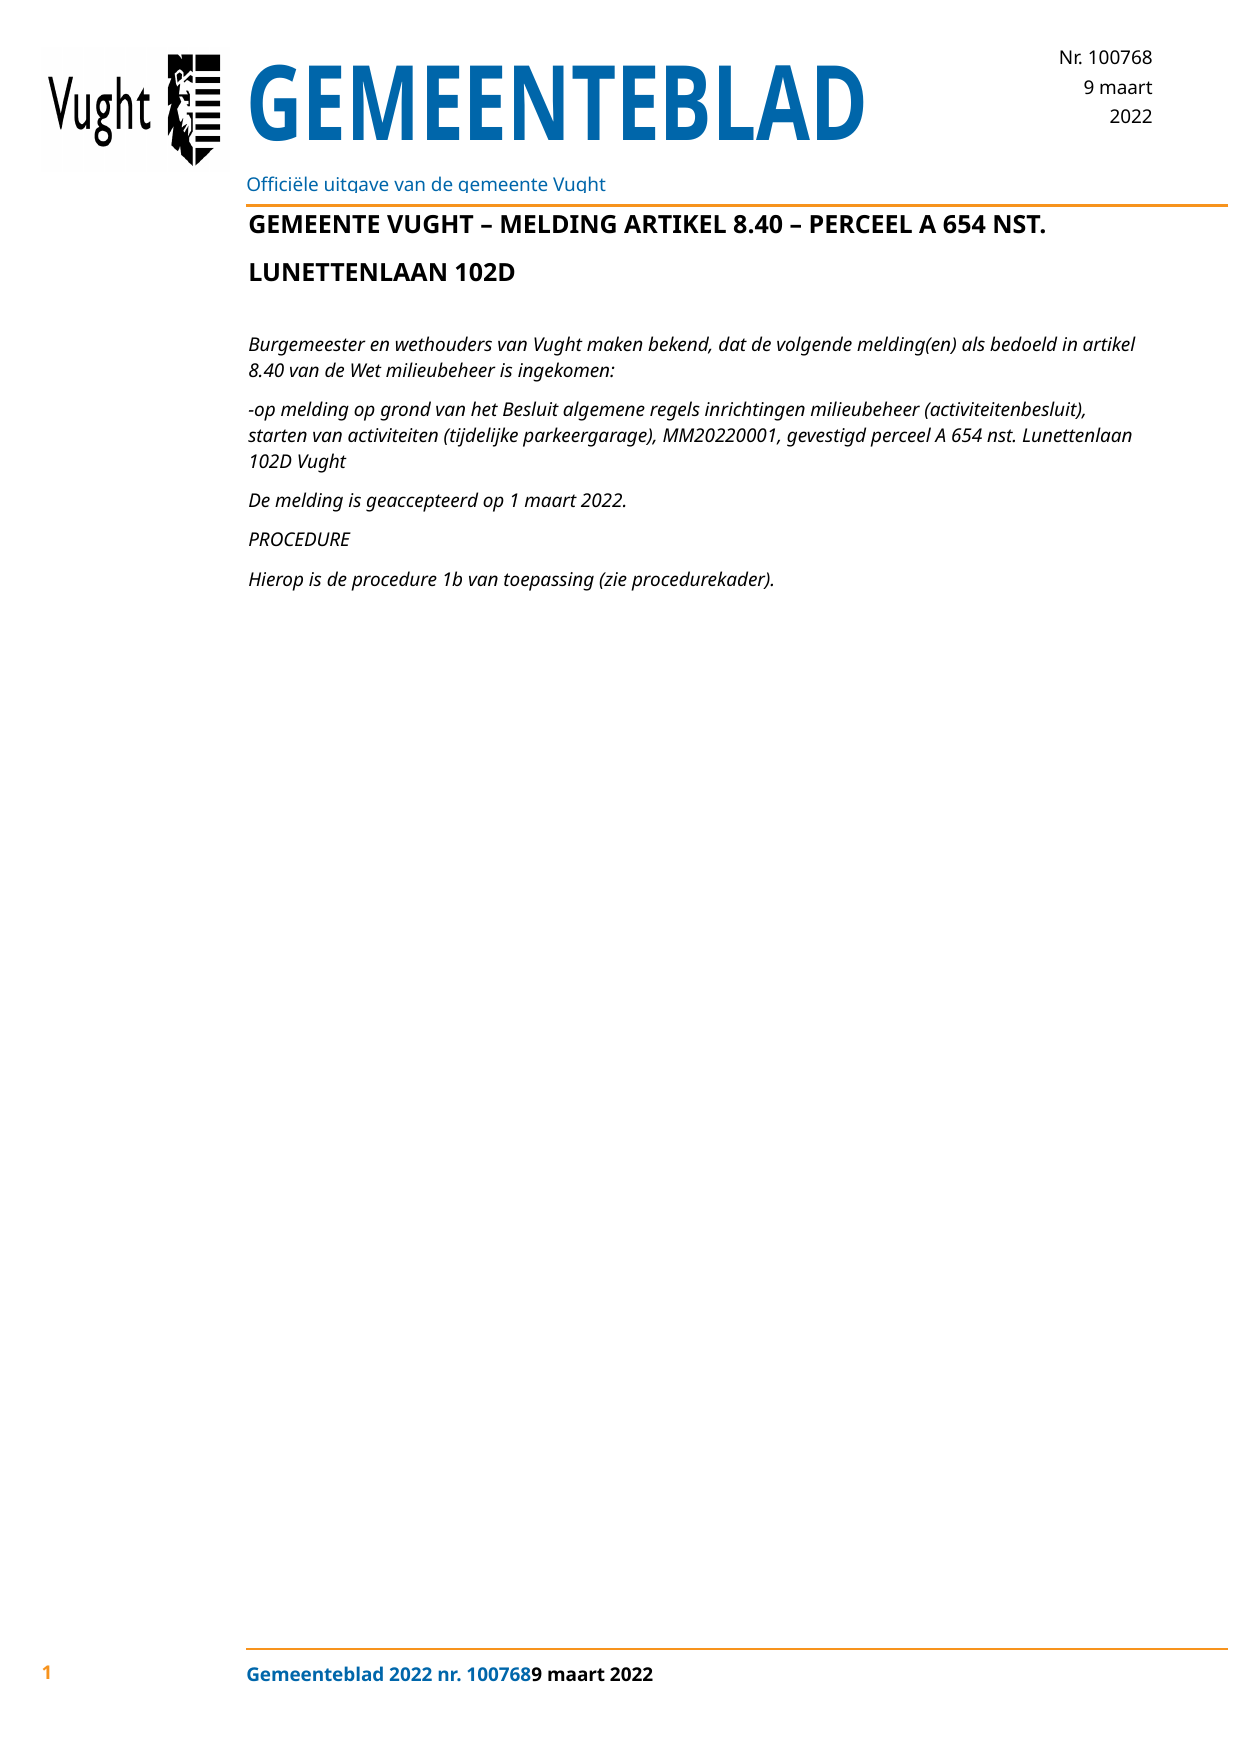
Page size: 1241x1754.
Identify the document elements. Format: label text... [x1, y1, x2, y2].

text GEMEENTE VUGHT – MELDING ARTIKEL 8.40 – PERCEEL A 654 NST. LUNETTENLAAN 102D [248, 207, 1152, 288]
picture [41, 47, 231, 172]
text Burgemeester en wethouders van Vught maken bekend, dat de volgende melding(en) als bedoeld in artikel 8.40 van de Wet milieubeheer is ingekomen: [248, 331, 1152, 383]
text Hierop is de procedure 1b van toepassing (zie procedurekader). [248, 566, 1152, 591]
text De melding is geaccepteerd op 1 maart 2022. [248, 487, 1152, 513]
text -op melding op grond van het Besluit algemene regels inrichtingen milieubeheer (activiteitenbesluit), starten van activiteiten (tijdelijke parkeergarage), MM20220001, gevestigd perceel A 654 nst. Lunettenlaan 102D Vught [248, 396, 1152, 474]
text PROCEDURE [248, 526, 1152, 552]
